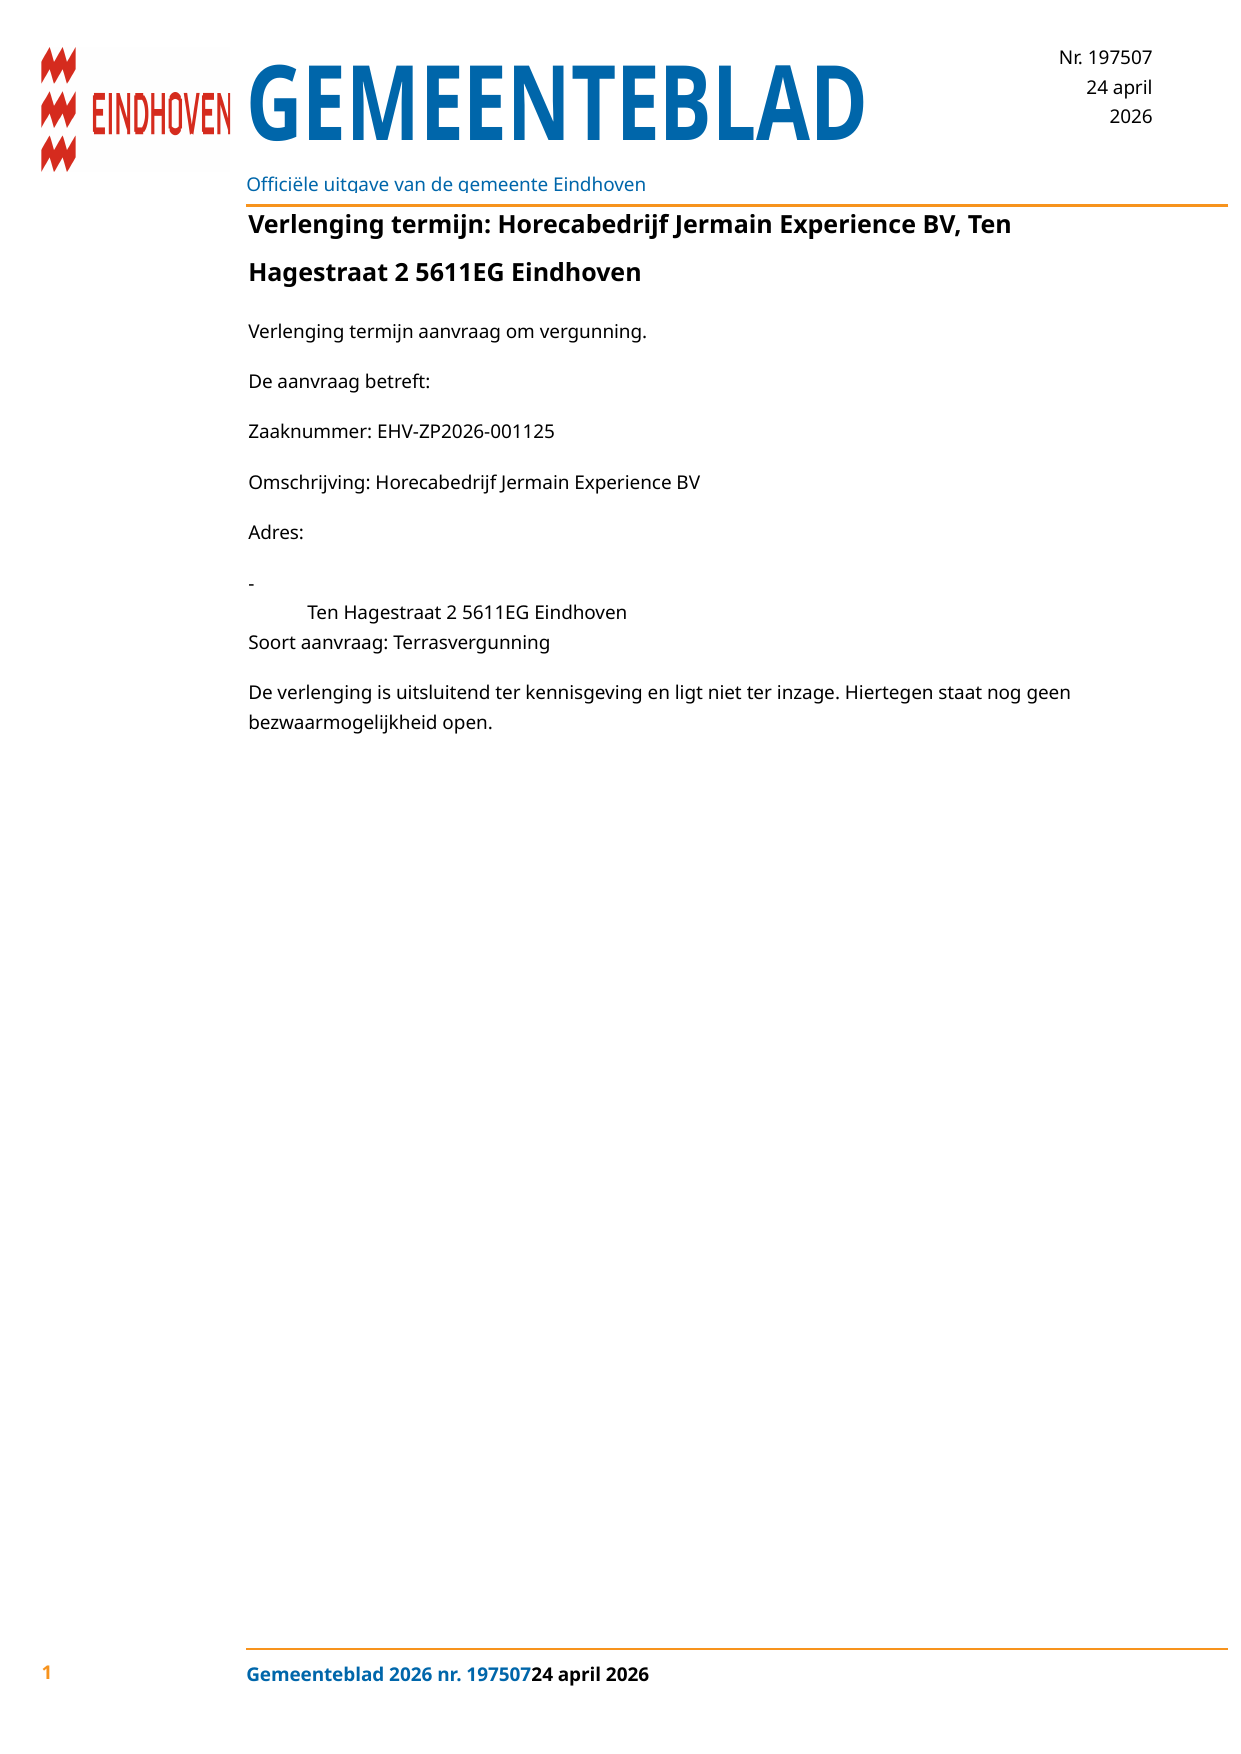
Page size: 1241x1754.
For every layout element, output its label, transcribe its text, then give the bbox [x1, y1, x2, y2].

text Soort aanvraag: Terrasvergunning [248, 629, 1152, 655]
text Adres: [248, 519, 1152, 545]
text Verlenging termijn aanvraag om vergunning. [248, 318, 1152, 344]
text Omschrijving: Horecabedrijf Jermain Experience BV [248, 469, 1152, 495]
list Ten Hagestraat 2 5611EG Eindhoven [248, 599, 1152, 625]
text Zaaknummer: EHV-ZP2026-001125 [248, 419, 1152, 444]
text Verlenging termijn: Horecabedrijf Jermain Experience BV, Ten Hagestraat 2 5611EG Eindhoven [248, 207, 1152, 288]
picture [41, 47, 231, 172]
text De verlenging is uitsluitend ter kennisgeving en ligt niet ter inzage. Hiertegen staat nog geen bezwaarmogelijkheid open. [248, 679, 1152, 735]
text De aanvraag betreft: [248, 368, 1152, 394]
